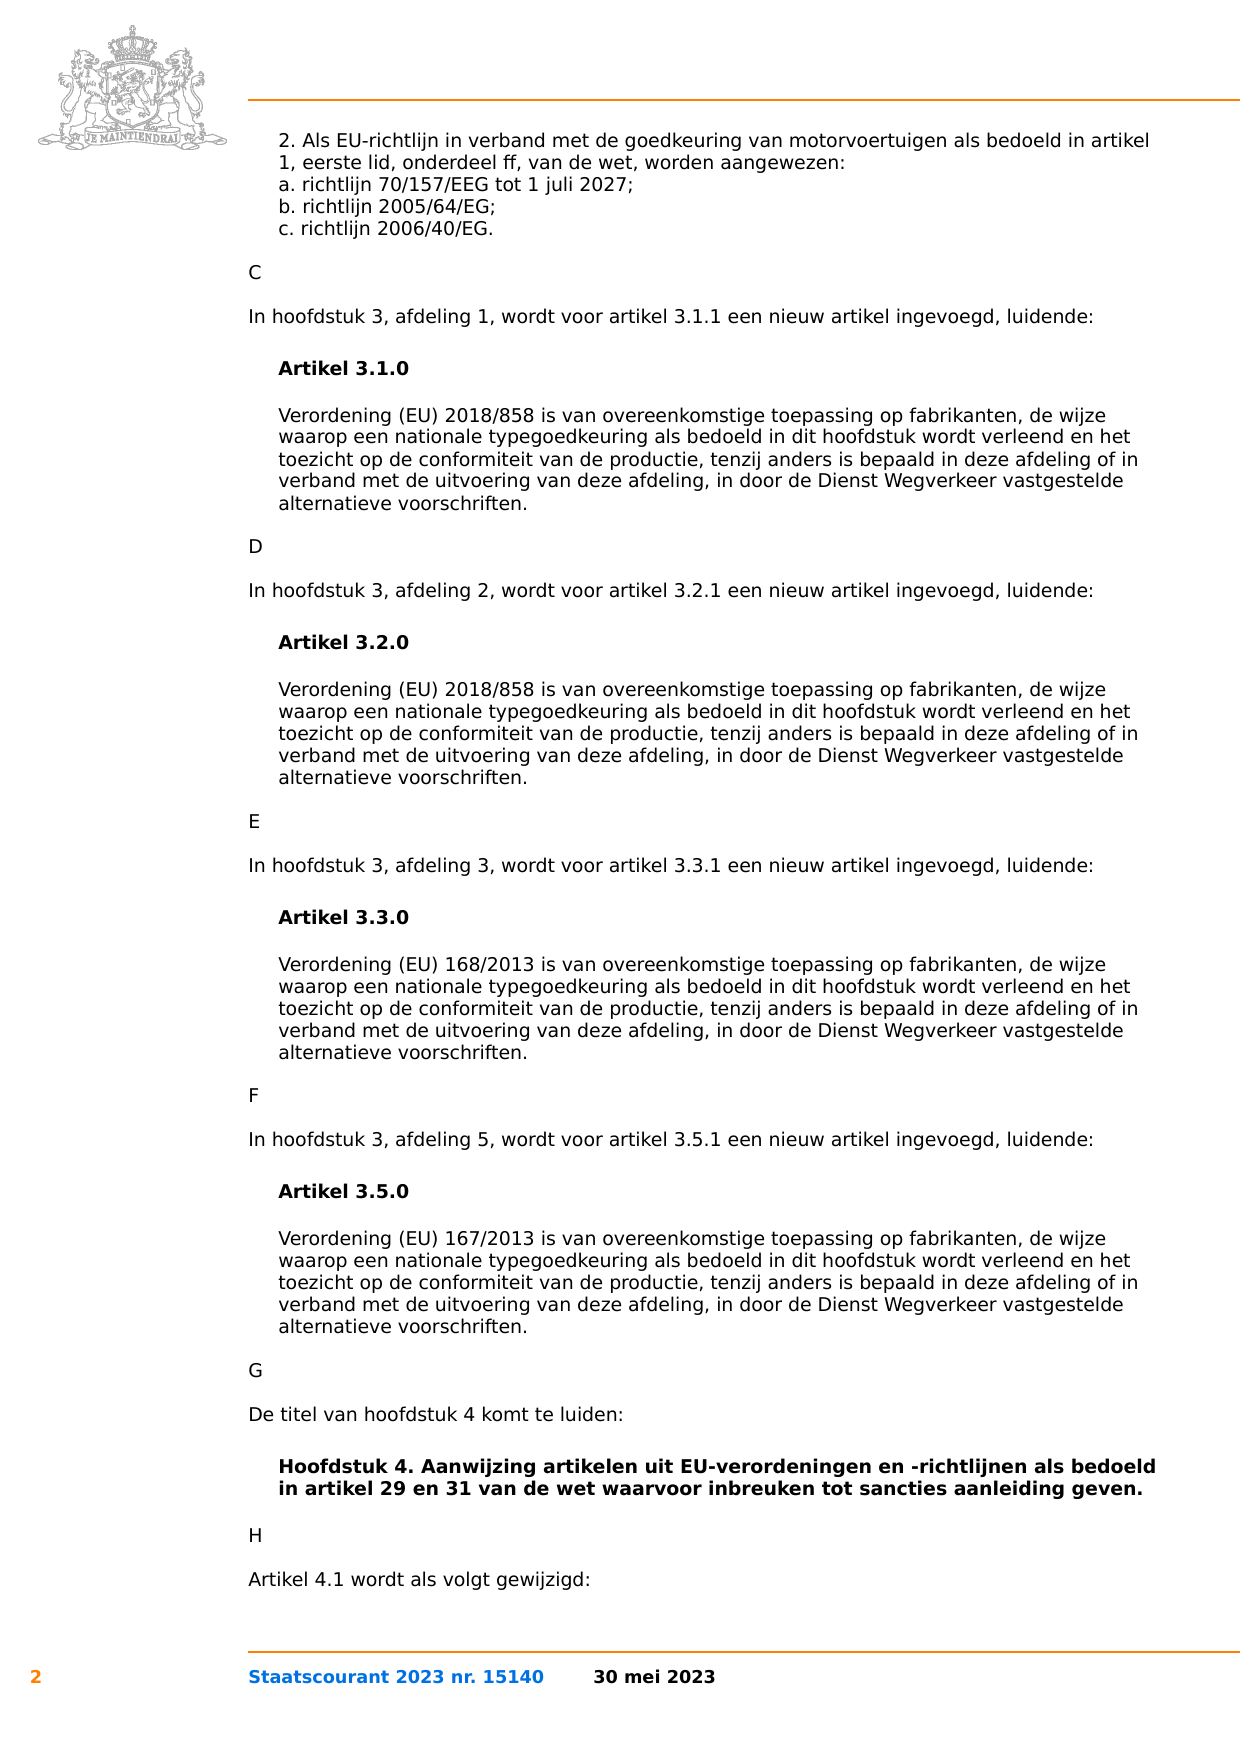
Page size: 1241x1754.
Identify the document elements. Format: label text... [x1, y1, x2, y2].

text Verordening (EU) 2018/858 is van overeenkomstige toepassing op fabrikanten, de wijze waarop een nationale typegoedkeuring als bedoeld in dit hoofdstuk wordt verleend en het toezicht op de conformiteit van de productie, tenzij anders is bepaald in deze afdeling of in verband met de uitvoering van deze afdeling, in door de Dienst Wegverkeer vastgestelde alternatieve voorschriften. [278, 404, 1163, 514]
text G [248, 1360, 1163, 1382]
text b. richtlijn 2005/64/EG; [278, 196, 1163, 218]
text In hoofdstuk 3, afdeling 2, wordt voor artikel 3.2.1 een nieuw artikel ingevoegd, luidende: [248, 580, 1163, 602]
text C [248, 262, 1163, 284]
text In hoofdstuk 3, afdeling 5, wordt voor artikel 3.5.1 een nieuw artikel ingevoegd, luidende: [248, 1129, 1163, 1151]
text c. richtlijn 2006/40/EG. [278, 218, 1163, 240]
text In hoofdstuk 3, afdeling 3, wordt voor artikel 3.3.1 een nieuw artikel ingevoegd, luidende: [248, 855, 1163, 877]
text Verordening (EU) 2018/858 is van overeenkomstige toepassing op fabrikanten, de wijze waarop een nationale typegoedkeuring als bedoeld in dit hoofdstuk wordt verleend en het toezicht op de conformiteit van de productie, tenzij anders is bepaald in deze afdeling of in verband met de uitvoering van deze afdeling, in door de Dienst Wegverkeer vastgestelde alternatieve voorschriften. [278, 679, 1163, 789]
text E [248, 811, 1163, 833]
subtitle Artikel 3.1.0 [278, 357, 1163, 379]
text In hoofdstuk 3, afdeling 1, wordt voor artikel 3.1.1 een nieuw artikel ingevoegd, luidende: [248, 306, 1163, 327]
text a. richtlijn 70/157/EEG tot 1 juli 2027; [278, 174, 1163, 196]
text F [248, 1085, 1163, 1107]
subtitle Artikel 3.3.0 [278, 907, 1163, 929]
text Artikel 4.1 wordt als volgt gewijzigd: [248, 1569, 1163, 1591]
text H [248, 1525, 1163, 1547]
text De titel van hoofdstuk 4 komt te luiden: [248, 1404, 1163, 1426]
text Verordening (EU) 167/2013 is van overeenkomstige toepassing op fabrikanten, de wijze waarop een nationale typegoedkeuring als bedoeld in dit hoofdstuk wordt verleend en het toezicht op de conformiteit van de productie, tenzij anders is bepaald in deze afdeling of in verband met de uitvoering van deze afdeling, in door de Dienst Wegverkeer vastgestelde alternatieve voorschriften. [278, 1228, 1163, 1338]
subtitle Artikel 3.5.0 [278, 1181, 1163, 1203]
subtitle Hoofdstuk 4. Aanwijzing artikelen uit EU-verordeningen en -richtlijnen als bedoeld in artikel 29 en 31 van de wet waarvoor inbreuken tot sancties aanleiding geven. [278, 1456, 1163, 1500]
text 2. Als EU-richtlijn in verband met de goedkeuring van motorvoertuigen als bedoeld in artikel 1, eerste lid, onderdeel ff, van de wet, worden aangewezen: [278, 130, 1163, 174]
picture [38, 25, 227, 150]
text D [248, 536, 1163, 558]
subtitle Artikel 3.2.0 [278, 632, 1163, 654]
text Verordening (EU) 168/2013 is van overeenkomstige toepassing op fabrikanten, de wijze waarop een nationale typegoedkeuring als bedoeld in dit hoofdstuk wordt verleend en het toezicht op de conformiteit van de productie, tenzij anders is bepaald in deze afdeling of in verband met de uitvoering van deze afdeling, in door de Dienst Wegverkeer vastgestelde alternatieve voorschriften. [278, 954, 1163, 1063]
